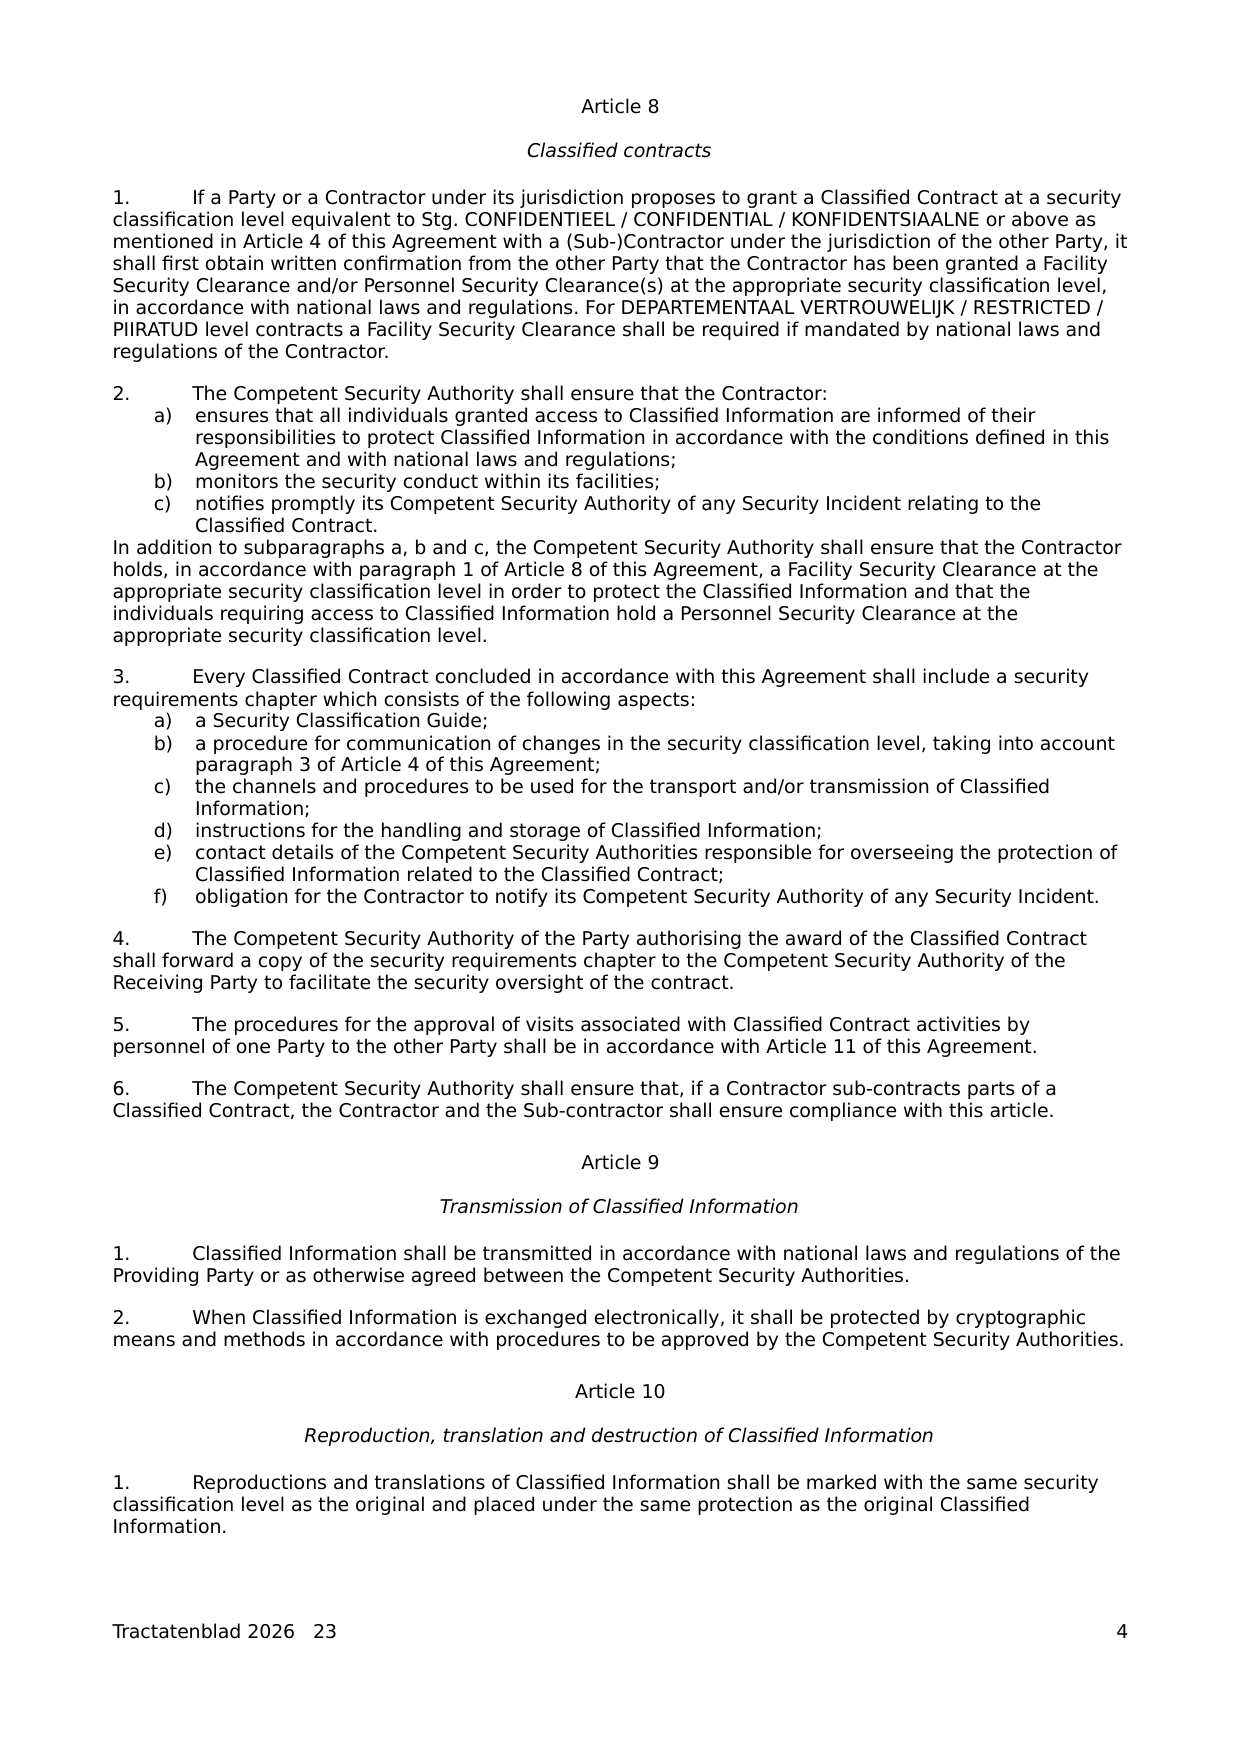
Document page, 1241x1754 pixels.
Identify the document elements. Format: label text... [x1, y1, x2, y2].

text a) a Security Classification Guide; [153, 710, 1128, 732]
subtitle Article 10 Reproduction, translation and destruction of Classified Information [112, 1381, 1128, 1447]
text 5. The procedures for the approval of visits associated with Classified Contract activities by personnel of one Party to the other Party shall be in accordance with Article 11 of this Agreement. [112, 1014, 1128, 1058]
text 1. Reproductions and translations of Classified Information shall be marked with the same security classification level as the original and placed under the same protection as the original Classified Information. [112, 1472, 1128, 1538]
text e) contact details of the Competent Security Authorities responsible for overseeing the protection of Classified Information related to the Classified Contract; [153, 842, 1128, 886]
text 4. The Competent Security Authority of the Party authorising the award of the Classified Contract shall forward a copy of the security requirements chapter to the Competent Security Authority of the Receiving Party to facilitate the security oversight of the contract. [112, 928, 1128, 994]
text 1. If a Party or a Contractor under its jurisdiction proposes to grant a Classified Contract at a security classification level equivalent to Stg. CONFIDENTIEEL / CONFIDENTIAL / KONFIDENTSIAALNE or above as mentioned in Article 4 of this Agreement with a (Sub-)Contractor under the jurisdiction of the other Party, it shall first obtain written confirmation from the other Party that the Contractor has been granted a Facility Security Clearance and/or Personnel Security Clearance(s) at the appropriate security classification level, in accordance with national laws and regulations. For DEPARTEMENTAAL VERTROUWELIJK / RESTRICTED / PIIRATUD level contracts a Facility Security Clearance shall be required if mandated by national laws and regulations of the Contractor. [112, 187, 1128, 363]
text d) instructions for the handling and storage of Classified Information; [153, 820, 1128, 842]
subtitle Article 9 Transmission of Classified Information [112, 1152, 1128, 1218]
text 2. The Competent Security Authority shall ensure that the Contractor: [112, 383, 1128, 405]
text 1. Classified Information shall be transmitted in accordance with national laws and regulations of the Providing Party or as otherwise agreed between the Competent Security Authorities. [112, 1243, 1128, 1287]
text b) monitors the security conduct within its facilities; [153, 471, 1128, 493]
subtitle Article 8 Classified contracts [112, 96, 1128, 162]
text c) the channels and procedures to be used for the transport and/or transmission of Classified Information; [153, 776, 1128, 820]
text 2. When Classified Information is exchanged electronically, it shall be protected by cryptographic means and methods in accordance with procedures to be approved by the Competent Security Authorities. [112, 1307, 1128, 1351]
text b) a procedure for communication of changes in the security classification level, taking into account paragraph 3 of Article 4 of this Agreement; [153, 732, 1128, 776]
text a) ensures that all individuals granted access to Classified Information are informed of their responsibilities to protect Classified Information in accordance with the conditions defined in this Agreement and with national laws and regulations; [153, 405, 1128, 471]
text In addition to subparagraphs a, b and c, the Competent Security Authority shall ensure that the Contractor holds, in accordance with paragraph 1 of Article 8 of this Agreement, a Facility Security Clearance at the appropriate security classification level in order to protect the Classified Information and that the individuals requiring access to Classified Information hold a Personnel Security Clearance at the appropriate security classification level. [112, 537, 1128, 646]
text 6. The Competent Security Authority shall ensure that, if a Contractor sub-contracts parts of a Classified Contract, the Contractor and the Sub-contractor shall ensure compliance with this article. [112, 1078, 1128, 1122]
text f) obligation for the Contractor to notify its Competent Security Authority of any Security Incident. [153, 886, 1128, 908]
text c) notifies promptly its Competent Security Authority of any Security Incident relating to the Classified Contract. [153, 493, 1128, 537]
text 3. Every Classified Contract concluded in accordance with this Agreement shall include a security requirements chapter which consists of the following aspects: [112, 666, 1128, 710]
